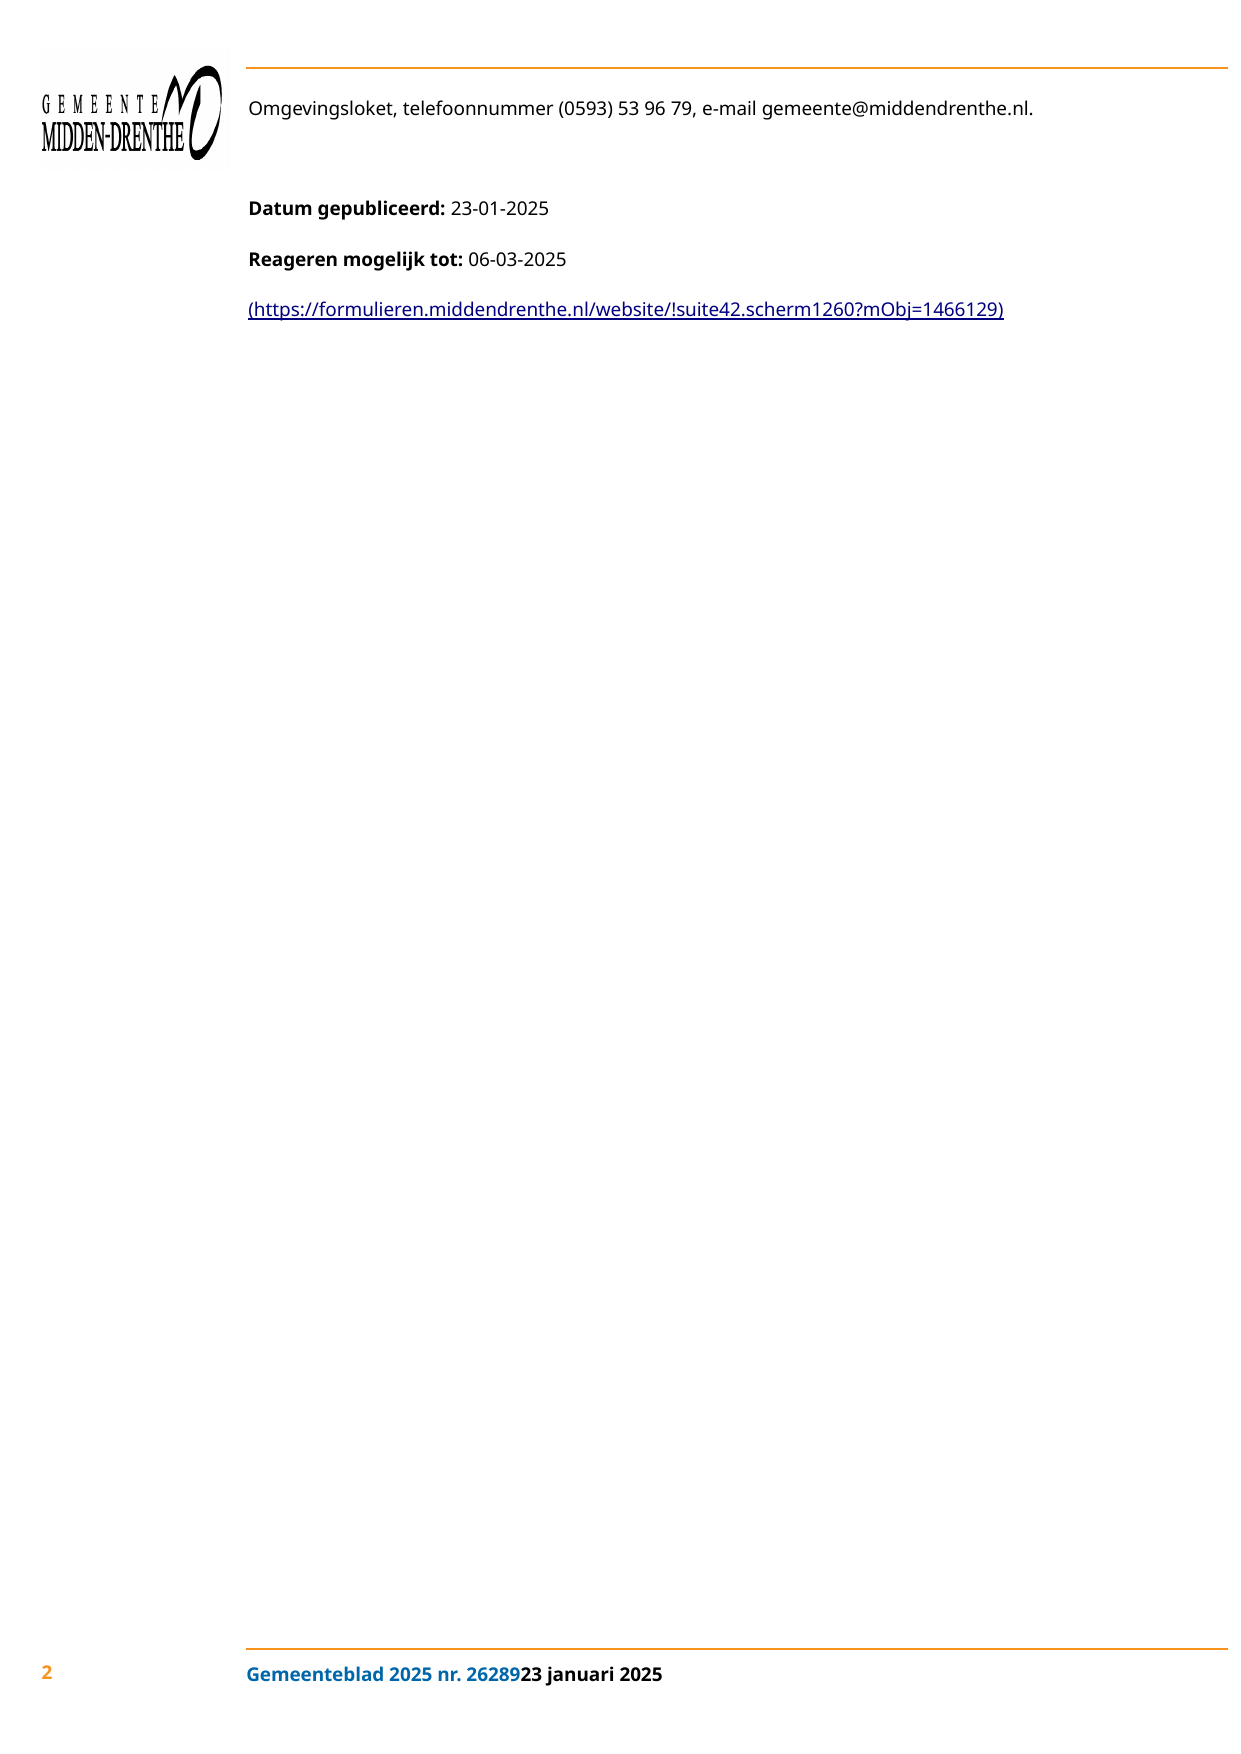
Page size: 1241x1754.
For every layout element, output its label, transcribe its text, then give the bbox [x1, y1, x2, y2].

text Omgevingsloket, telefoonnummer (0593) 53 96 79, e-mail gemeente@middendrenthe.nl. [248, 95, 1152, 121]
text (https://formulieren.middendrenthe.nl/website/!suite42.scherm1260?mObj=1466129) [248, 296, 1152, 322]
picture [41, 47, 231, 172]
text Reageren mogelijk tot: 06-03-2025 [248, 246, 1152, 272]
text Datum gepubliceerd: 23-01-2025 [248, 196, 1152, 221]
